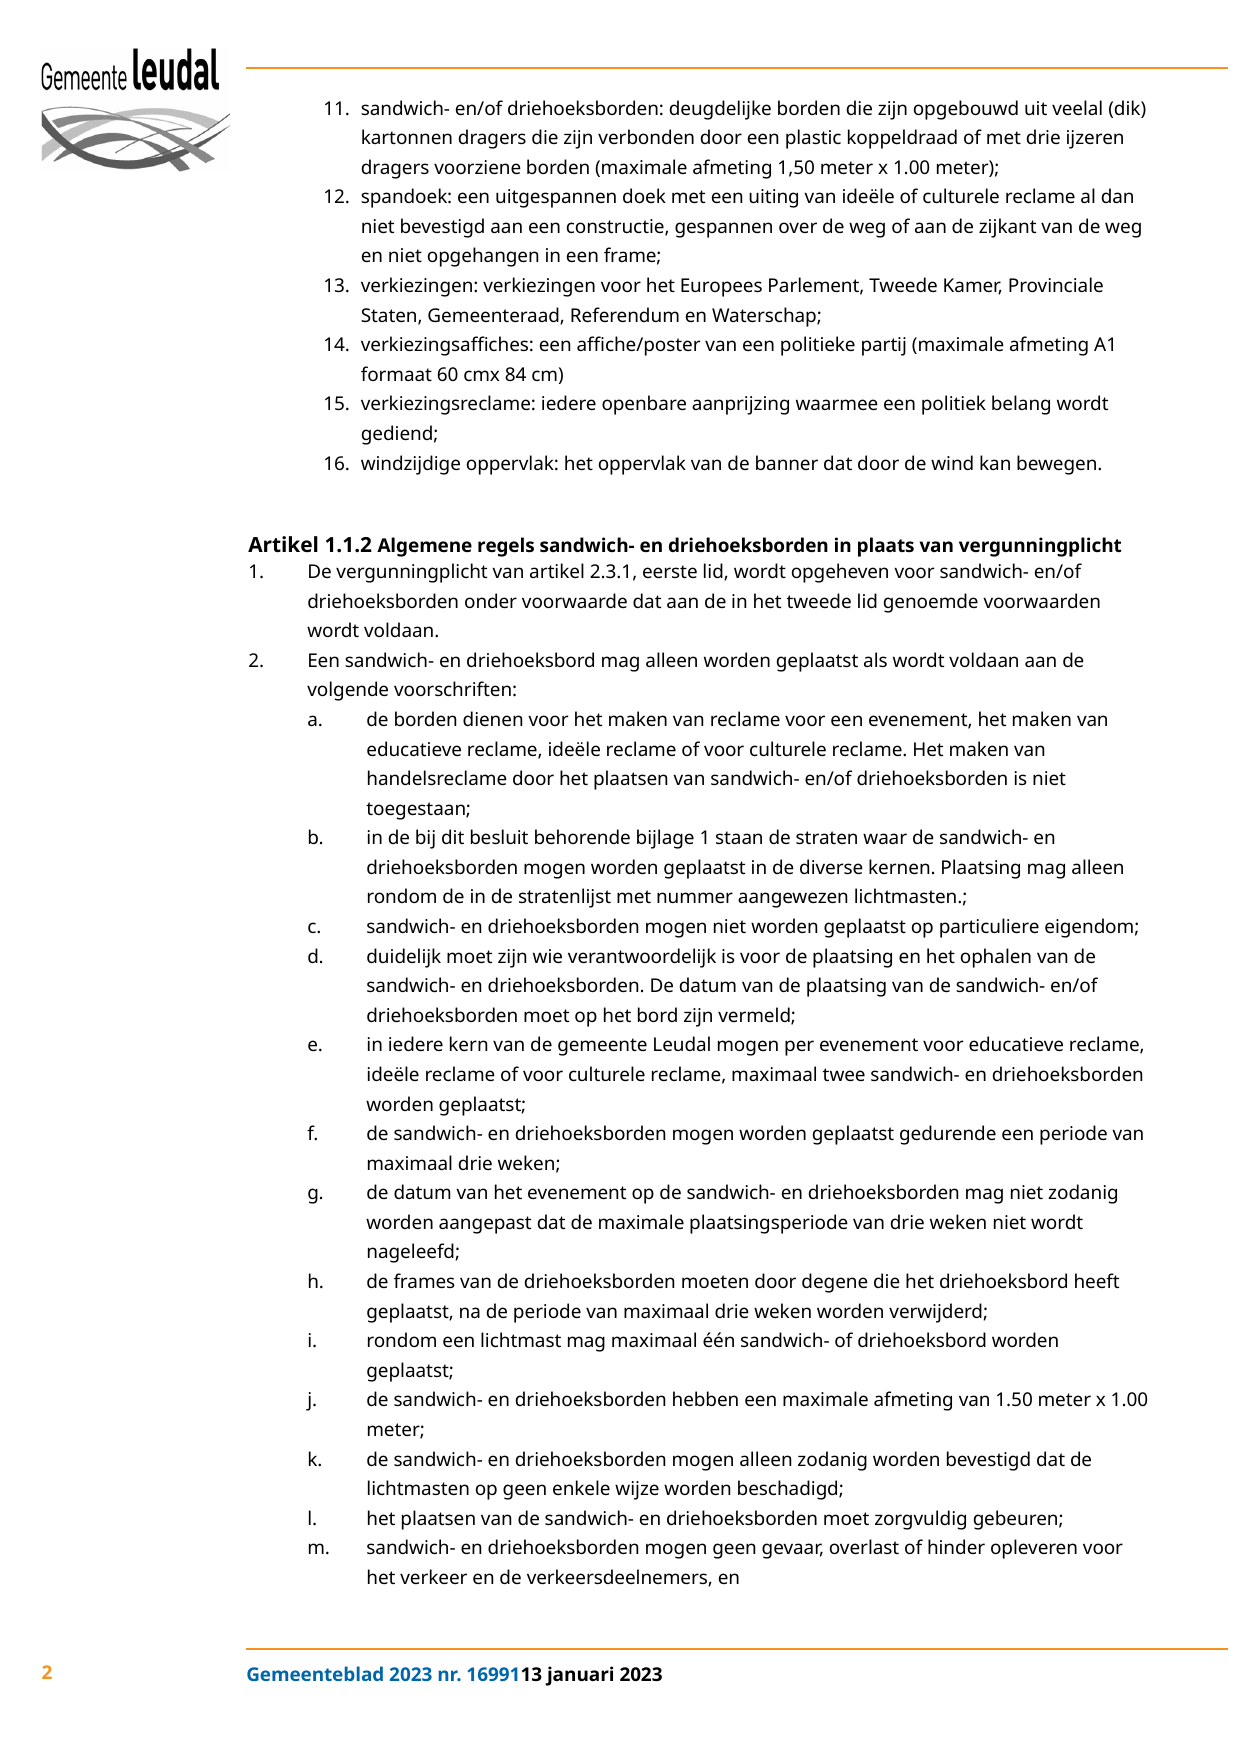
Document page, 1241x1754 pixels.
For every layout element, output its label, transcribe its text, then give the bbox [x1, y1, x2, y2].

list de sandwich- en driehoeksborden hebben een maximale afmeting van 1.50 meter x 1.00 meter; [307, 1387, 1152, 1442]
list in de bij dit besluit behorende bijlage 1 staan de straten waar de sandwich- en driehoeksborden mogen worden geplaatst in de diverse kernen. Plaatsing mag alleen rondom de in de stratenlijst met nummer aangewezen lichtmasten.; [307, 824, 1152, 909]
list het plaatsen van de sandwich- en driehoeksborden moet zorgvuldig gebeuren; [307, 1505, 1152, 1531]
list de sandwich- en driehoeksborden mogen alleen zodanig worden bevestigd dat de lichtmasten op geen enkele wijze worden beschadigd; [307, 1446, 1152, 1501]
list de datum van het evenement op de sandwich- en driehoeksborden mag niet zodanig worden aangepast dat de maximale plaatsingsperiode van drie weken niet wordt nageleefd; [307, 1179, 1152, 1264]
list duidelijk moet zijn wie verantwoordelijk is voor de plaatsing en het ophalen van de sandwich- en driehoeksborden. De datum van de plaatsing van de sandwich- en/of driehoeksborden moet op het bord zijn vermeld; [307, 943, 1152, 1028]
list verkiezingsreclame: iedere openbare aanprijzing waarmee een politiek belang wordt gediend; [323, 391, 1152, 446]
list sandwich- en/of driehoeksborden: deugdelijke borden die zijn opgebouwd uit veelal (dik) kartonnen dragers die zijn verbonden door een plastic koppeldraad of met drie ijzeren dragers voorziene borden (maximale afmeting 1,50 meter x 1.00 meter); [323, 95, 1152, 180]
list de frames van de driehoeksborden moeten door degene die het driehoeksbord heeft geplaatst, na de periode van maximaal drie weken worden verwijderd; [307, 1268, 1152, 1323]
text Artikel 1.1.2 Algemene regels sandwich- en driehoeksborden in plaats van vergunningplicht [248, 530, 1152, 558]
list De vergunningplicht van artikel 2.3.1, eerste lid, wordt opgeheven voor sandwich- en/of driehoeksborden onder voorwaarde dat aan de in het tweede lid genoemde voorwaarden wordt voldaan. [248, 558, 1152, 643]
list de sandwich- en driehoeksborden mogen worden geplaatst gedurende een periode van maximaal drie weken; [307, 1120, 1152, 1176]
list windzijdige oppervlak: het oppervlak van de banner dat door de wind kan bewegen. [323, 450, 1152, 476]
picture [41, 47, 231, 172]
list in iedere kern van de gemeente Leudal mogen per evenement voor educatieve reclame, ideële reclame of voor culturele reclame, maximaal twee sandwich- en driehoeksborden worden geplaatst; [307, 1032, 1152, 1116]
list sandwich- en driehoeksborden mogen niet worden geplaatst op particuliere eigendom; [307, 913, 1152, 939]
list verkiezingsaffiches: een affiche/poster van een politieke partij (maximale afmeting A1 formaat 60 cmx 84 cm) [323, 331, 1152, 387]
list Een sandwich- en driehoeksbord mag alleen worden geplaatst als wordt voldaan aan de volgende voorschriften: [248, 647, 1152, 702]
list verkiezingen: verkiezingen voor het Europees Parlement, Tweede Kamer, Provinciale Staten, Gemeenteraad, Referendum en Waterschap; [323, 272, 1152, 328]
list sandwich- en driehoeksborden mogen geen gevaar, overlast of hinder opleveren voor het verkeer en de verkeersdeelnemers, en [307, 1534, 1152, 1590]
list rondom een lichtmast mag maximaal één sandwich- of driehoeksbord worden geplaatst; [307, 1327, 1152, 1383]
list de borden dienen voor het maken van reclame voor een evenement, het maken van educatieve reclame, ideële reclame of voor culturele reclame. Het maken van handelsreclame door het plaatsen van sandwich- en/of driehoeksborden is niet toegestaan; [307, 706, 1152, 821]
list spandoek: een uitgespannen doek met een uiting van ideële of culturele reclame al dan niet bevestigd aan een constructie, gespannen over de weg of aan de zijkant van de weg en niet opgehangen in een frame; [323, 183, 1152, 268]
